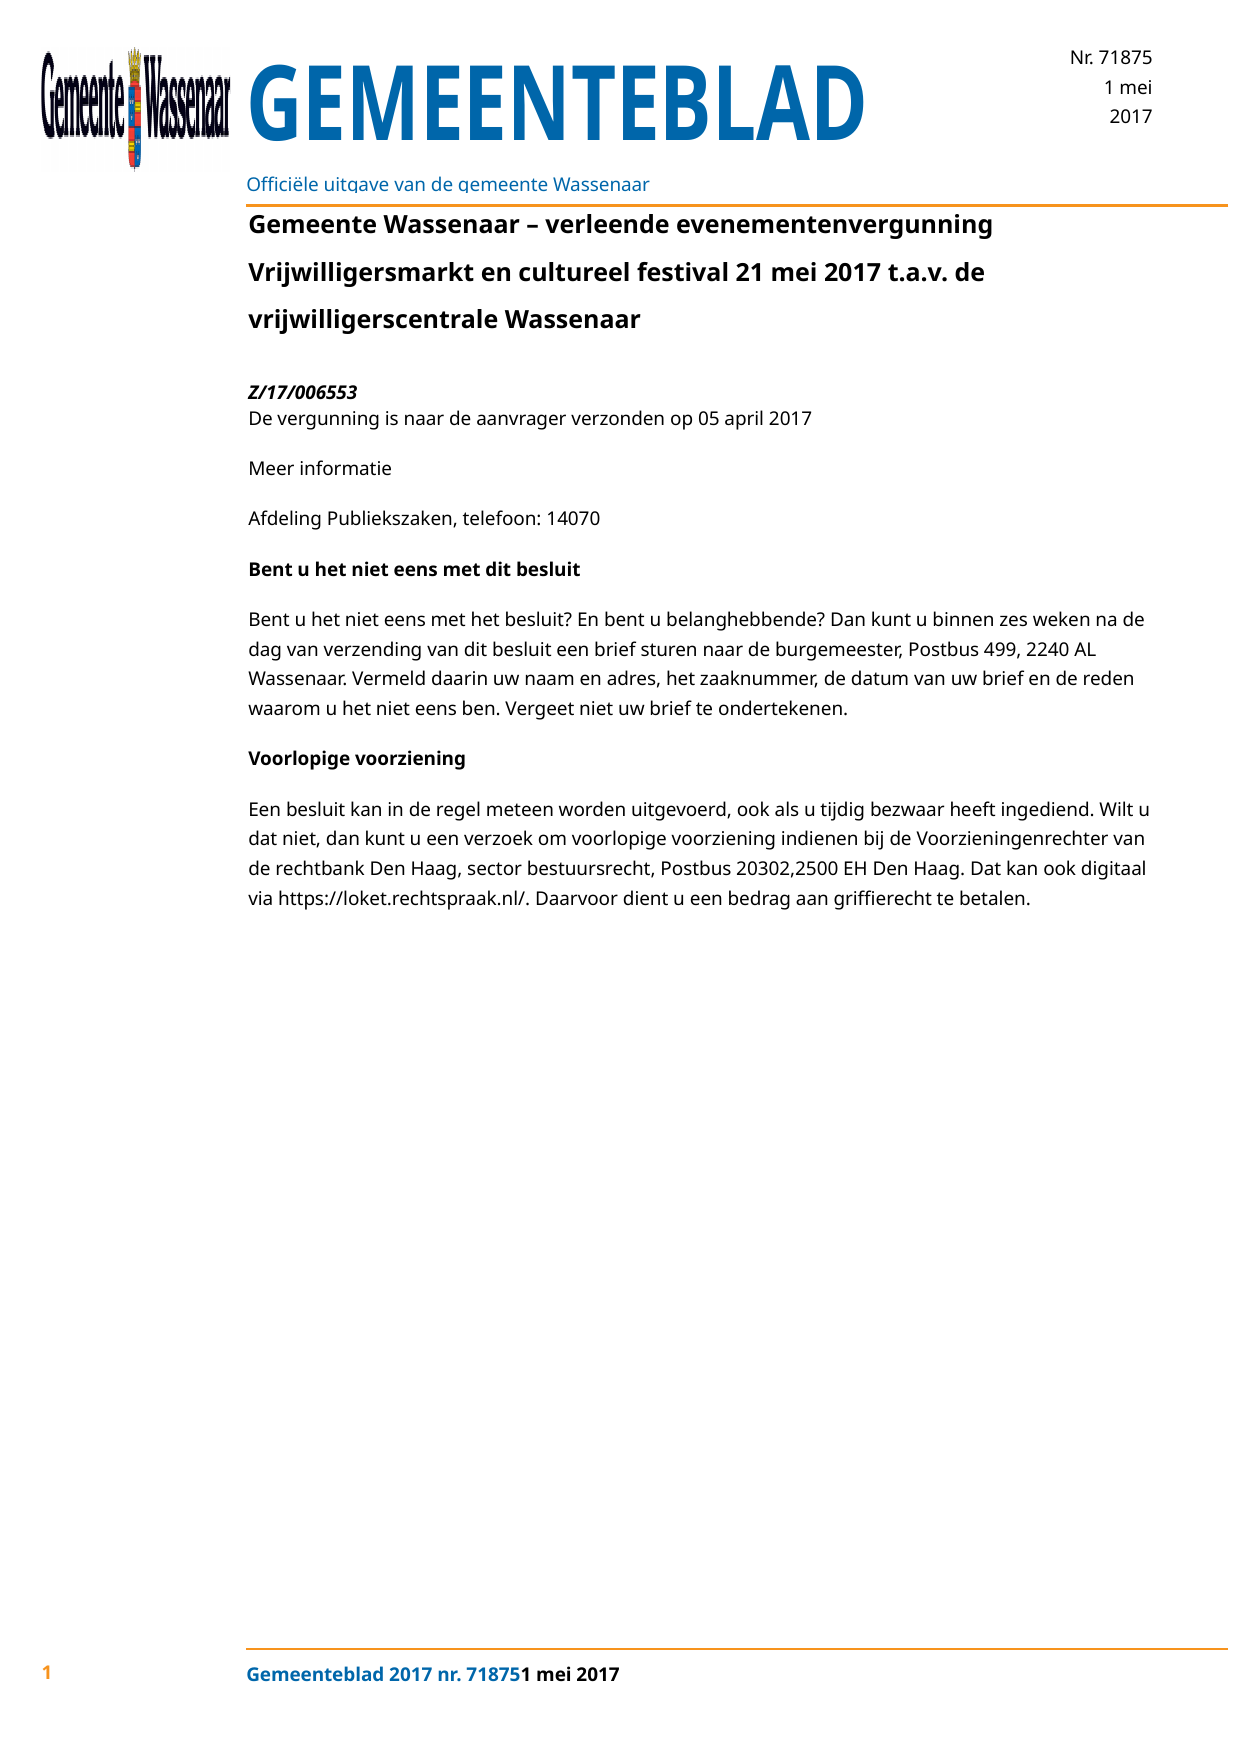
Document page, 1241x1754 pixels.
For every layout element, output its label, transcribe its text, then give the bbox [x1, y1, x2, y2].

text Afdeling Publiekszaken, telefoon: 14070 [248, 506, 1152, 531]
text Een besluit kan in de regel meteen worden uitgevoerd, ook als u tijdig bezwaar heeft ingediend. Wilt u dat niet, dan kunt u een verzoek om voorlopige voorziening indienen bij de Voorzieningenrechter van de rechtbank Den Haag, sector bestuursrecht, Postbus 20302,2500 EH Den Haag. Dat kan ook digitaal via https://loket.rechtspraak.nl/. Daarvoor dient u een bedrag aan griffierecht te betalen. [248, 796, 1152, 911]
text Bent u het niet eens met het besluit? En bent u belanghebbende? Dan kunt u binnen zes weken na de dag van verzending van dit besluit een brief sturen naar de burgemeester, Postbus 499, 2240 AL Wassenaar. Vermeld daarin uw naam en adres, het zaaknummer, de datum van uw brief en de reden waarom u het niet eens ben. Vergeet niet uw brief te ondertekenen. [248, 606, 1152, 721]
text Meer informatie [248, 455, 1152, 481]
text De vergunning is naar de aanvrager verzonden op 05 april 2017 [248, 405, 1152, 431]
picture [41, 47, 231, 172]
text Z/17/006553 [248, 379, 1152, 405]
text Bent u het niet eens met dit besluit [248, 556, 1152, 582]
text Voorlopige voorziening [248, 746, 1152, 771]
text Gemeente Wassenaar – verleende evenementenvergunning Vrijwilligersmarkt en cultureel festival 21 mei 2017 t.a.v. de vrijwilligerscentrale Wassenaar [248, 207, 1152, 336]
